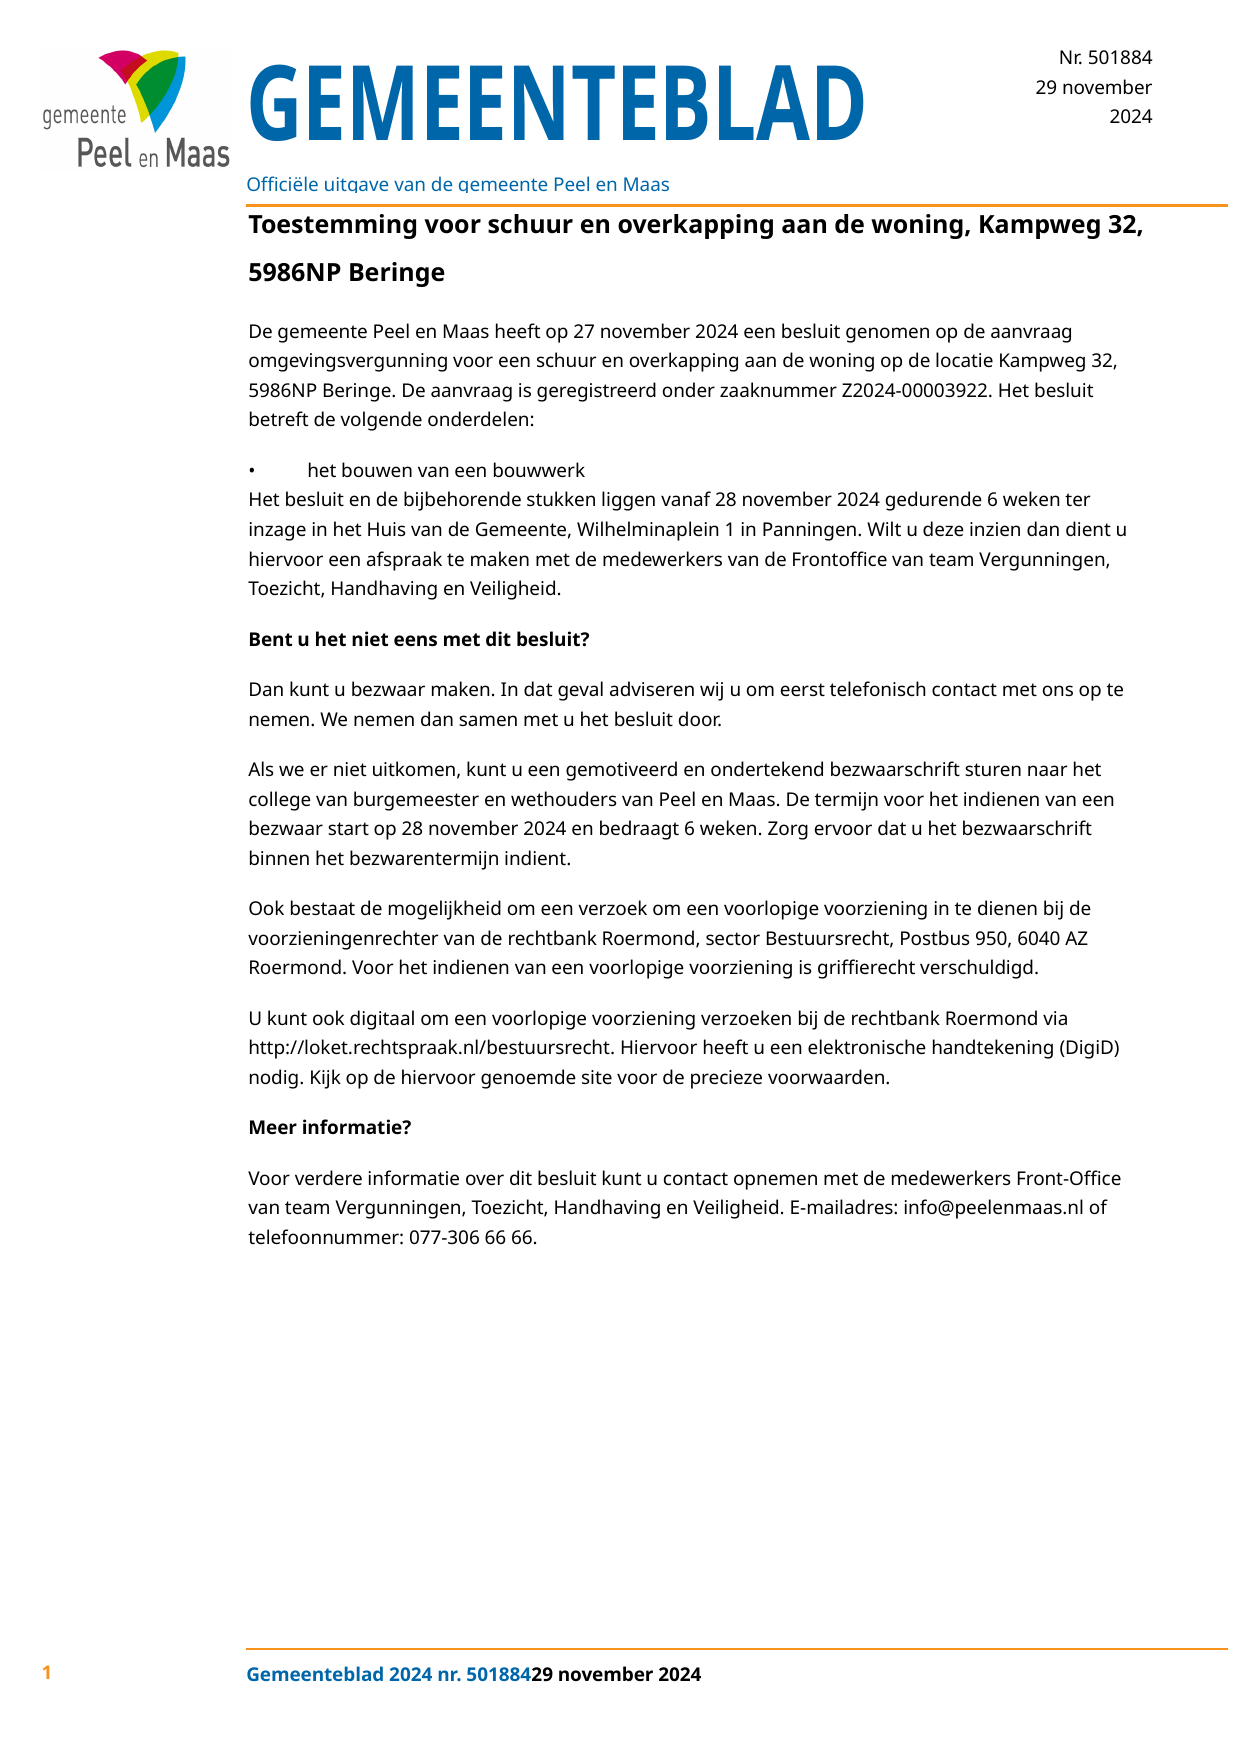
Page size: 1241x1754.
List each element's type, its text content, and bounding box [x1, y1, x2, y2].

text U kunt ook digitaal om een voorlopige voorziening verzoeken bij de rechtbank Roermond via http://loket.rechtspraak.nl/bestuursrecht. Hiervoor heeft u een elektronische handtekening (DigiD) nodig. Kijk op de hiervoor genoemde site voor de precieze voorwaarden. [248, 1005, 1152, 1090]
text Toestemming voor schuur en overkapping aan de woning, Kampweg 32, 5986NP Beringe [248, 207, 1152, 288]
text Meer informatie? [248, 1114, 1152, 1140]
text De gemeente Peel en Maas heeft op 27 november 2024 een besluit genomen op de aanvraag omgevingsvergunning voor een schuur en overkapping aan de woning op de locatie Kampweg 32, 5986NP Beringe. De aanvraag is geregistreerd onder zaaknummer Z2024-00003922. Het besluit betreft de volgende onderdelen: [248, 318, 1152, 432]
text Het besluit en de bijbehorende stukken liggen vanaf 28 november 2024 gedurende 6 weken ter inzage in het Huis van de Gemeente, Wilhelminaplein 1 in Panningen. Wilt u deze inzien dan dient u hiervoor een afspraak te maken met de medewerkers van de Frontoffice van team Vergunningen, Toezicht, Handhaving en Veiligheid. [248, 487, 1152, 601]
picture [41, 47, 231, 172]
list het bouwen van een bouwwerk [248, 457, 1152, 483]
text Bent u het niet eens met dit besluit? [248, 626, 1152, 652]
text Als we er niet uitkomen, kunt u een gemotiveerd en ondertekend bezwaarschrift sturen naar het college van burgemeester en wethouders van Peel en Maas. De termijn voor het indienen van een bezwaar start op 28 november 2024 en bedraagt 6 weken. Zorg ervoor dat u het bezwaarschrift binnen het bezwarentermijn indient. [248, 756, 1152, 871]
text Voor verdere informatie over dit besluit kunt u contact opnemen met de medewerkers Front-Office van team Vergunningen, Toezicht, Handhaving en Veiligheid. E-mailadres: info@peelenmaas.nl of telefoonnummer: 077-306 66 66. [248, 1165, 1152, 1250]
text Ook bestaat de mogelijkheid om een verzoek om een voorlopige voorziening in te dienen bij de voorzieningenrechter van de rechtbank Roermond, sector Bestuursrecht, Postbus 950, 6040 AZ Roermond. Voor het indienen van een voorlopige voorziening is griffierecht verschuldigd. [248, 895, 1152, 980]
text Dan kunt u bezwaar maken. In dat geval adviseren wij u om eerst telefonisch contact met ons op te nemen. We nemen dan samen met u het besluit door. [248, 676, 1152, 732]
